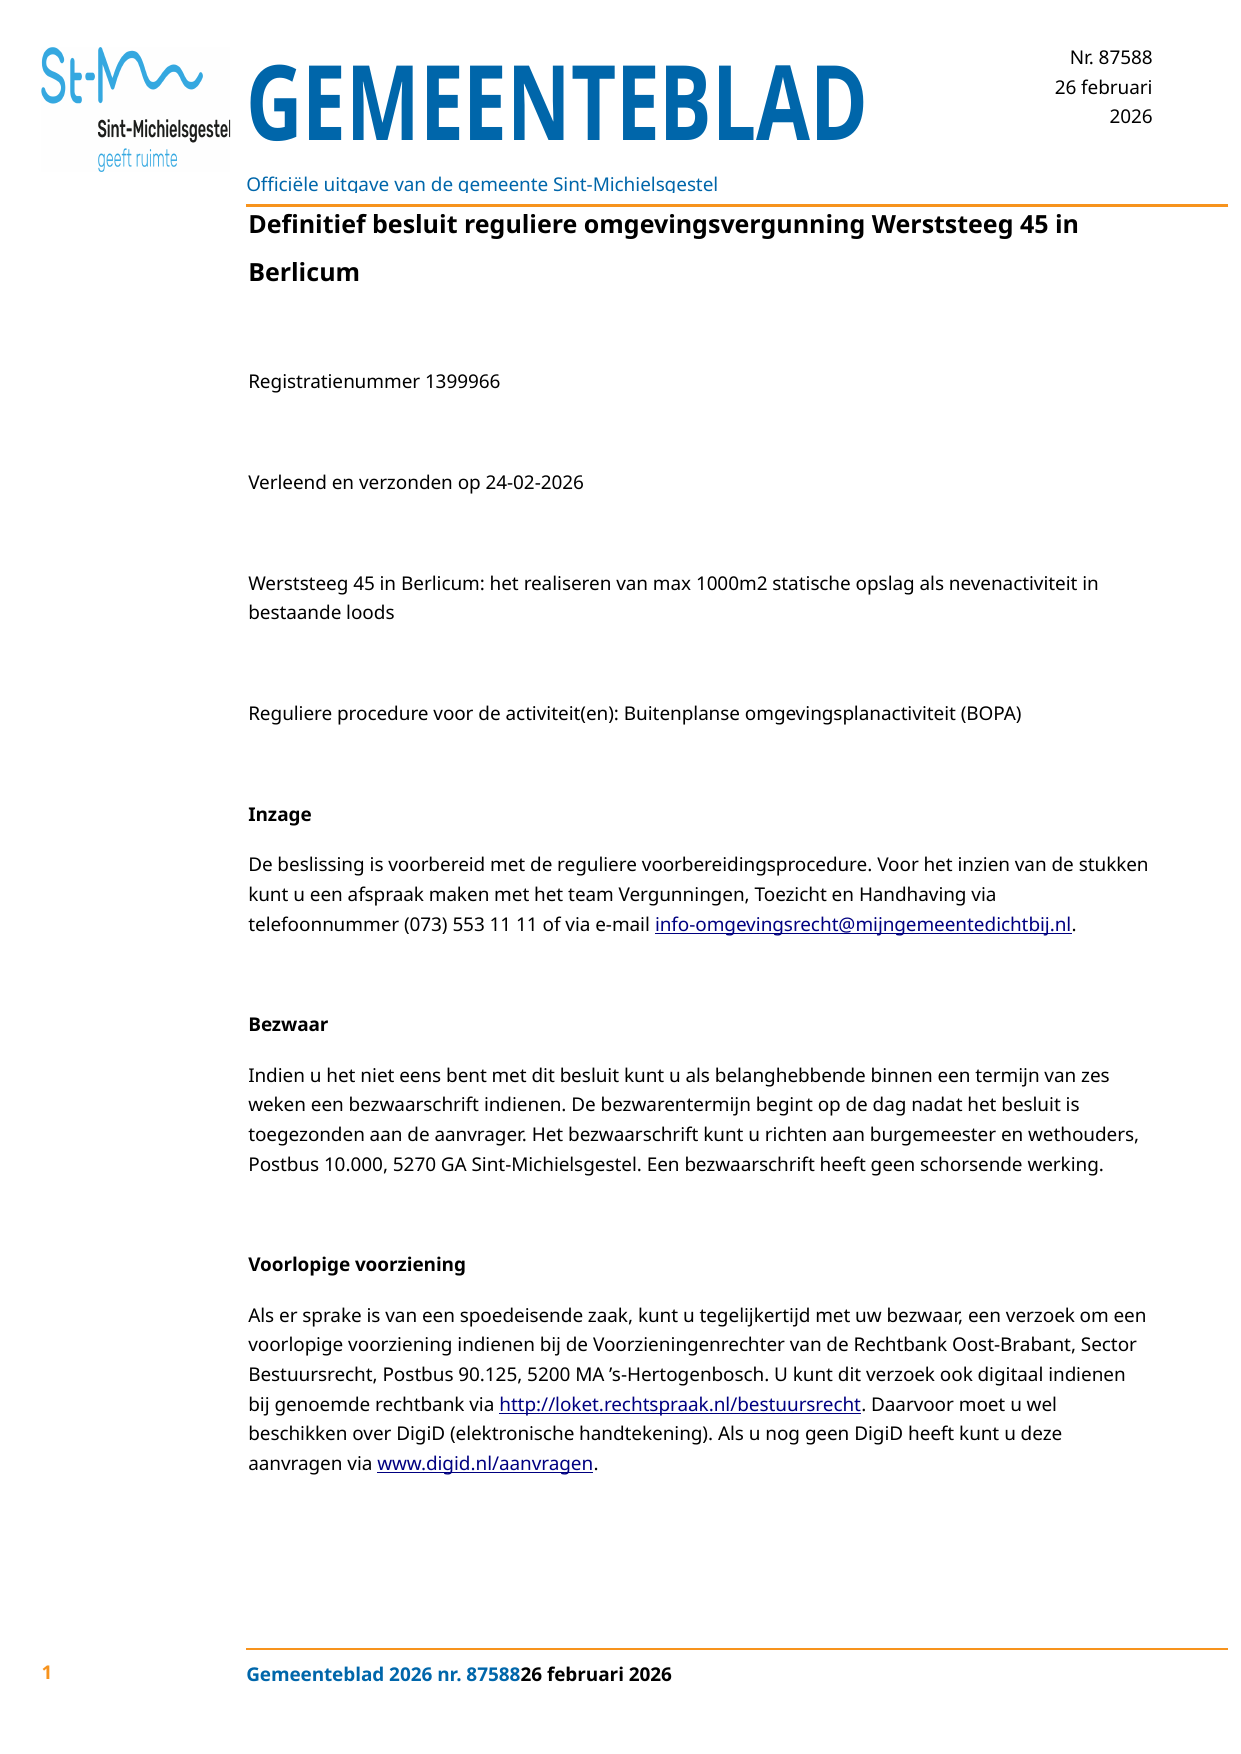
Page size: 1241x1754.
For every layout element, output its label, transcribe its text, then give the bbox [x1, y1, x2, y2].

text Inzage [248, 801, 1152, 827]
picture [41, 47, 231, 172]
text Voorlopige voorziening [248, 1252, 1152, 1277]
text Indien u het niet eens bent met dit besluit kunt u als belanghebbende binnen een termijn van zes weken een bezwaarschrift indienen. De bezwarentermijn begint op de dag nadat het besluit is toegezonden aan de aanvrager. Het bezwaarschrift kunt u richten aan burgemeester en wethouders, Postbus 10.000, 5270 GA Sint-Michielsgestel. Een bezwaarschrift heeft geen schorsende werking. [248, 1062, 1152, 1177]
text De beslissing is voorbereid met de reguliere voorbereidingsprocedure. Voor het inzien van de stukken kunt u een afspraak maken met het team Vergunningen, Toezicht en Handhaving via telefoonnummer (073) 553 11 11 of via e-mail info-omgevingsrecht@mijngemeentedichtbij.nl. [248, 852, 1152, 937]
text Definitief besluit reguliere omgevingsvergunning Werststeeg 45 in Berlicum [248, 207, 1152, 288]
text Bezwaar [248, 1012, 1152, 1037]
text Verleend en verzonden op 24-02-2026 [248, 469, 1152, 495]
text Als er sprake is van een spoedeisende zaak, kunt u tegelijkertijd met uw bezwaar, een verzoek om een voorlopige voorziening indienen bij de Voorzieningenrechter van de Rechtbank Oost-Brabant, Sector Bestuursrecht, Postbus 90.125, 5200 MA ’s-Hertogenbosch. U kunt dit verzoek ook digitaal indienen bij genoemde rechtbank via http://loket.rechtspraak.nl/bestuursrecht. Daarvoor moet u wel beschikken over DigiD (elektronische handtekening). Als u nog geen DigiD heeft kunt u deze aanvragen via www.digid.nl/aanvragen. [248, 1302, 1152, 1476]
text Registratienummer 1399966 [248, 368, 1152, 394]
text Reguliere procedure voor de activiteit(en): Buitenplanse omgevingsplanactiviteit (BOPA) [248, 700, 1152, 726]
text Werststeeg 45 in Berlicum: het realiseren van max 1000m2 statische opslag als nevenactiviteit in bestaande loods [248, 570, 1152, 625]
